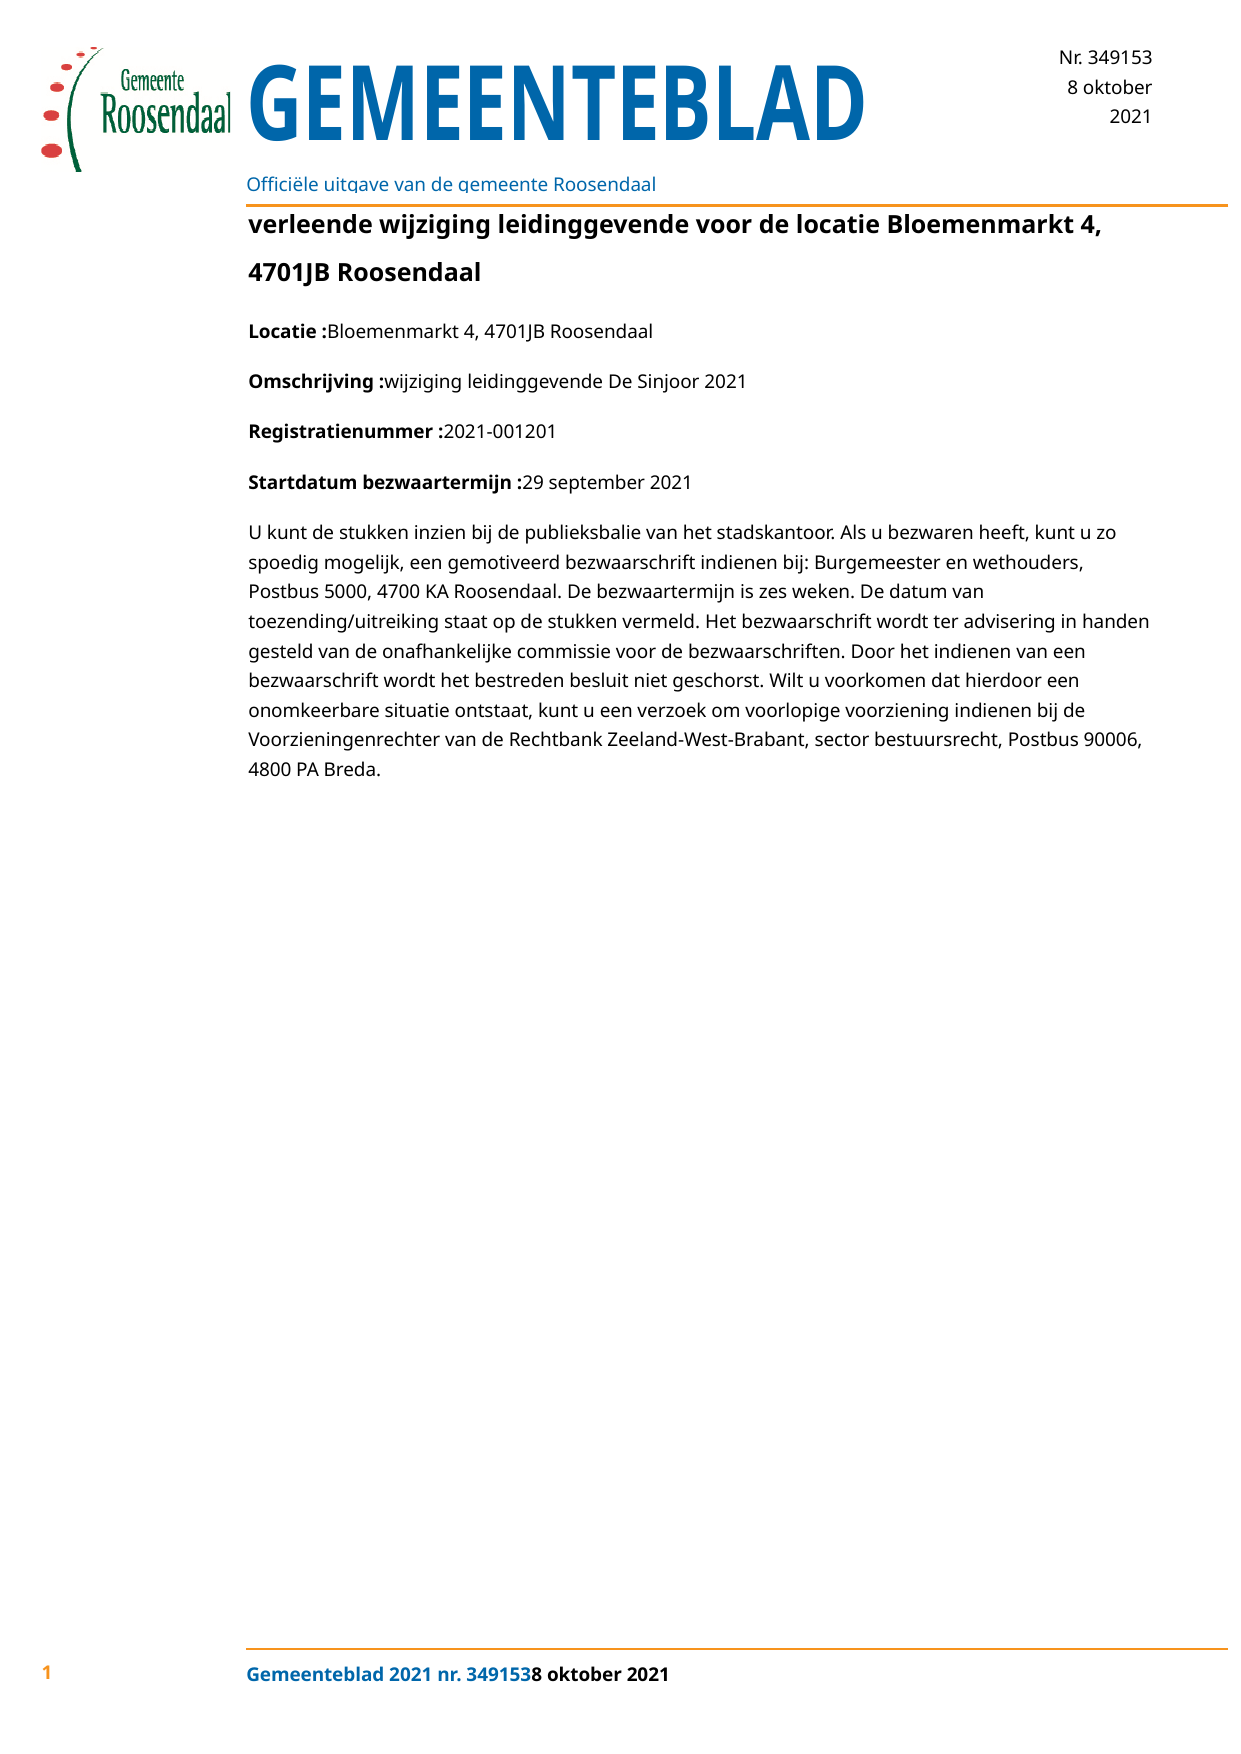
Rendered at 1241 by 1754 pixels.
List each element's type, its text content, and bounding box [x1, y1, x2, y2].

text Omschrijving :wijziging leidinggevende De Sinjoor 2021 [248, 368, 1152, 394]
text Startdatum bezwaartermijn :29 september 2021 [248, 469, 1152, 495]
picture [41, 47, 231, 172]
text Locatie :Bloemenmarkt 4, 4701JB Roosendaal [248, 318, 1152, 344]
text Registratienummer :2021-001201 [248, 419, 1152, 444]
text verleende wijziging leidinggevende voor de locatie Bloemenmarkt 4, 4701JB Roosendaal [248, 207, 1152, 288]
text U kunt de stukken inzien bij de publieksbalie van het stadskantoor. Als u bezwaren heeft, kunt u zo spoedig mogelijk, een gemotiveerd bezwaarschrift indienen bij: Burgemeester en wethouders, Postbus 5000, 4700 KA Roosendaal. De bezwaartermijn is zes weken. De datum van toezending/uitreiking staat op de stukken vermeld. Het bezwaarschrift wordt ter advisering in handen gesteld van de onafhankelijke commissie voor de bezwaarschriften. Door het indienen van een bezwaarschrift wordt het bestreden besluit niet geschorst. Wilt u voorkomen dat hierdoor een onomkeerbare situatie ontstaat, kunt u een verzoek om voorlopige voorziening indienen bij de Voorzieningenrechter van de Rechtbank Zeeland-West-Brabant, sector bestuursrecht, Postbus 90006, 4800 PA Breda. [248, 519, 1152, 782]
